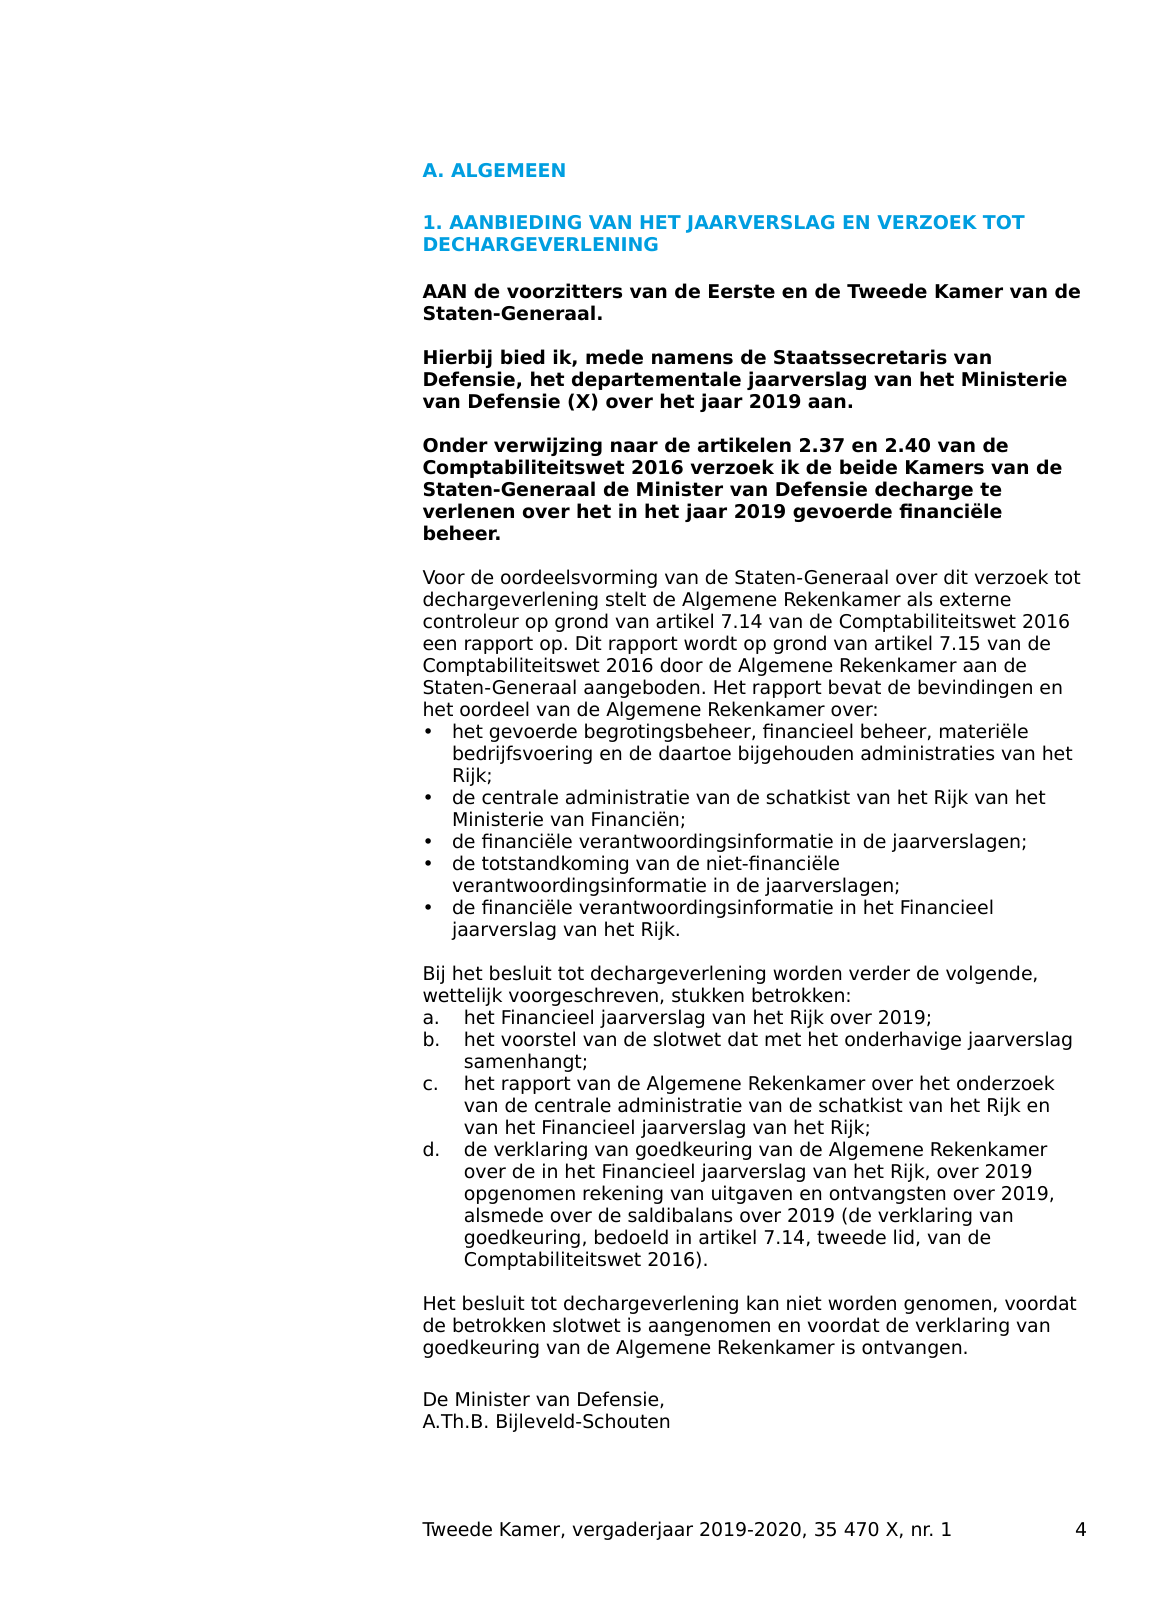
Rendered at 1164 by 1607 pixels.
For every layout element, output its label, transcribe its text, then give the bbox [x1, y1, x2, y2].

text De Minister van Defensie, A.Th.B. Bijleveld-Schouten [422, 1389, 1087, 1433]
text Bij het besluit tot dechargeverlening worden verder de volgende, wettelijk voorgeschreven, stukken betrokken: [422, 963, 1087, 1007]
text Het besluit tot dechargeverlening kan niet worden genomen, voordat de betrokken slotwet is aangenomen en voordat de verklaring van goedkeuring van de Algemene Rekenkamer is ontvangen. [422, 1293, 1087, 1359]
subtitle A. ALGEMEEN [422, 160, 1087, 182]
text Hierbij bied ik, mede namens de Staatssecretaris van Defensie, het departementale jaarverslag van het Ministerie van Defensie (X) over het jaar 2019 aan. [422, 347, 1087, 413]
subtitle 1. AANBIEDING VAN HET JAARVERSLAG EN VERZOEK TOT DECHARGEVERLENING [422, 212, 1087, 256]
text AAN de voorzitters van de Eerste en de Tweede Kamer van de Staten-Generaal. [422, 281, 1087, 325]
text • de financiële verantwoordingsinformatie in het Financieel jaarverslag van het Rijk. [422, 897, 1087, 941]
text • de totstandkoming van de niet-financiële verantwoordingsinformatie in de jaarverslagen; [422, 853, 1087, 897]
text • de financiële verantwoordingsinformatie in de jaarverslagen; [422, 831, 1087, 853]
text • het gevoerde begrotingsbeheer, financieel beheer, materiële bedrijfsvoering en de daartoe bijgehouden administraties van het Rijk; [422, 721, 1087, 787]
text d. de verklaring van goedkeuring van de Algemene Rekenkamer over de in het Financieel jaarverslag van het Rijk, over 2019 opgenomen rekening van uitgaven en ontvangsten over 2019, alsmede over de saldibalans over 2019 (de verklaring van goedkeuring, bedoeld in artikel 7.14, tweede lid, van de Comptabiliteitswet 2016). [422, 1139, 1087, 1271]
text Voor de oordeelsvorming van de Staten-Generaal over dit verzoek tot dechargeverlening stelt de Algemene Rekenkamer als externe controleur op grond van artikel 7.14 van de Comptabiliteitswet 2016 een rapport op. Dit rapport wordt op grond van artikel 7.15 van de Comptabiliteitswet 2016 door de Algemene Rekenkamer aan de Staten-Generaal aangeboden. Het rapport bevat de bevindingen en het oordeel van de Algemene Rekenkamer over: [422, 567, 1087, 721]
text c. het rapport van de Algemene Rekenkamer over het onderzoek van de centrale administratie van de schatkist van het Rijk en van het Financieel jaarverslag van het Rijk; [422, 1073, 1087, 1139]
text b. het voorstel van de slotwet dat met het onderhavige jaarverslag samenhangt; [422, 1029, 1087, 1073]
text • de centrale administratie van de schatkist van het Rijk van het Ministerie van Financiën; [422, 787, 1087, 831]
text a. het Financieel jaarverslag van het Rijk over 2019; [422, 1007, 1087, 1029]
text Onder verwijzing naar de artikelen 2.37 en 2.40 van de Comptabiliteitswet 2016 verzoek ik de beide Kamers van de Staten-Generaal de Minister van Defensie decharge te verlenen over het in het jaar 2019 gevoerde financiële beheer. [422, 435, 1087, 545]
